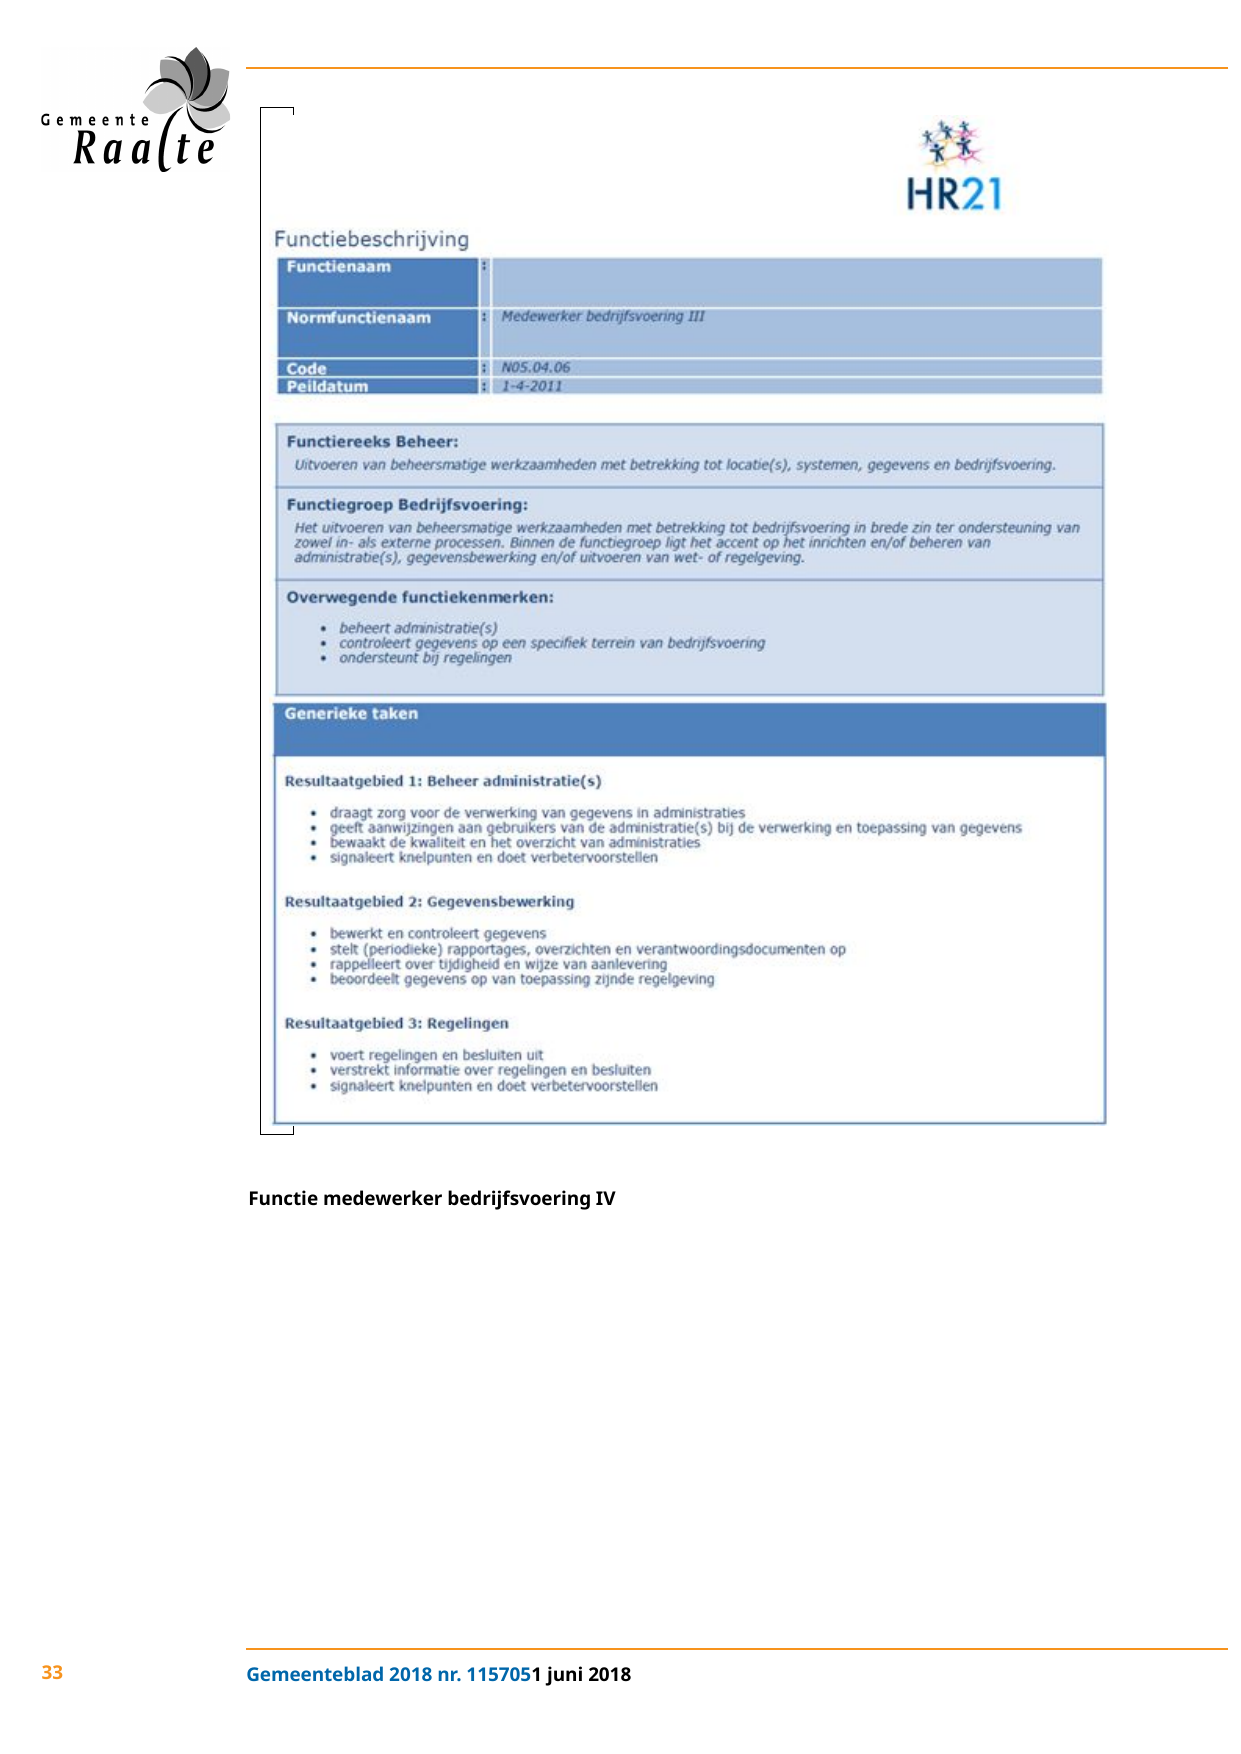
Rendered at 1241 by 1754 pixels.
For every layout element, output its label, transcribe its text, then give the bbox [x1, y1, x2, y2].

picture [41, 47, 231, 172]
text Functie medewerker bedrijfsvoering IV [248, 1185, 1152, 1211]
picture [268, 115, 1110, 1126]
